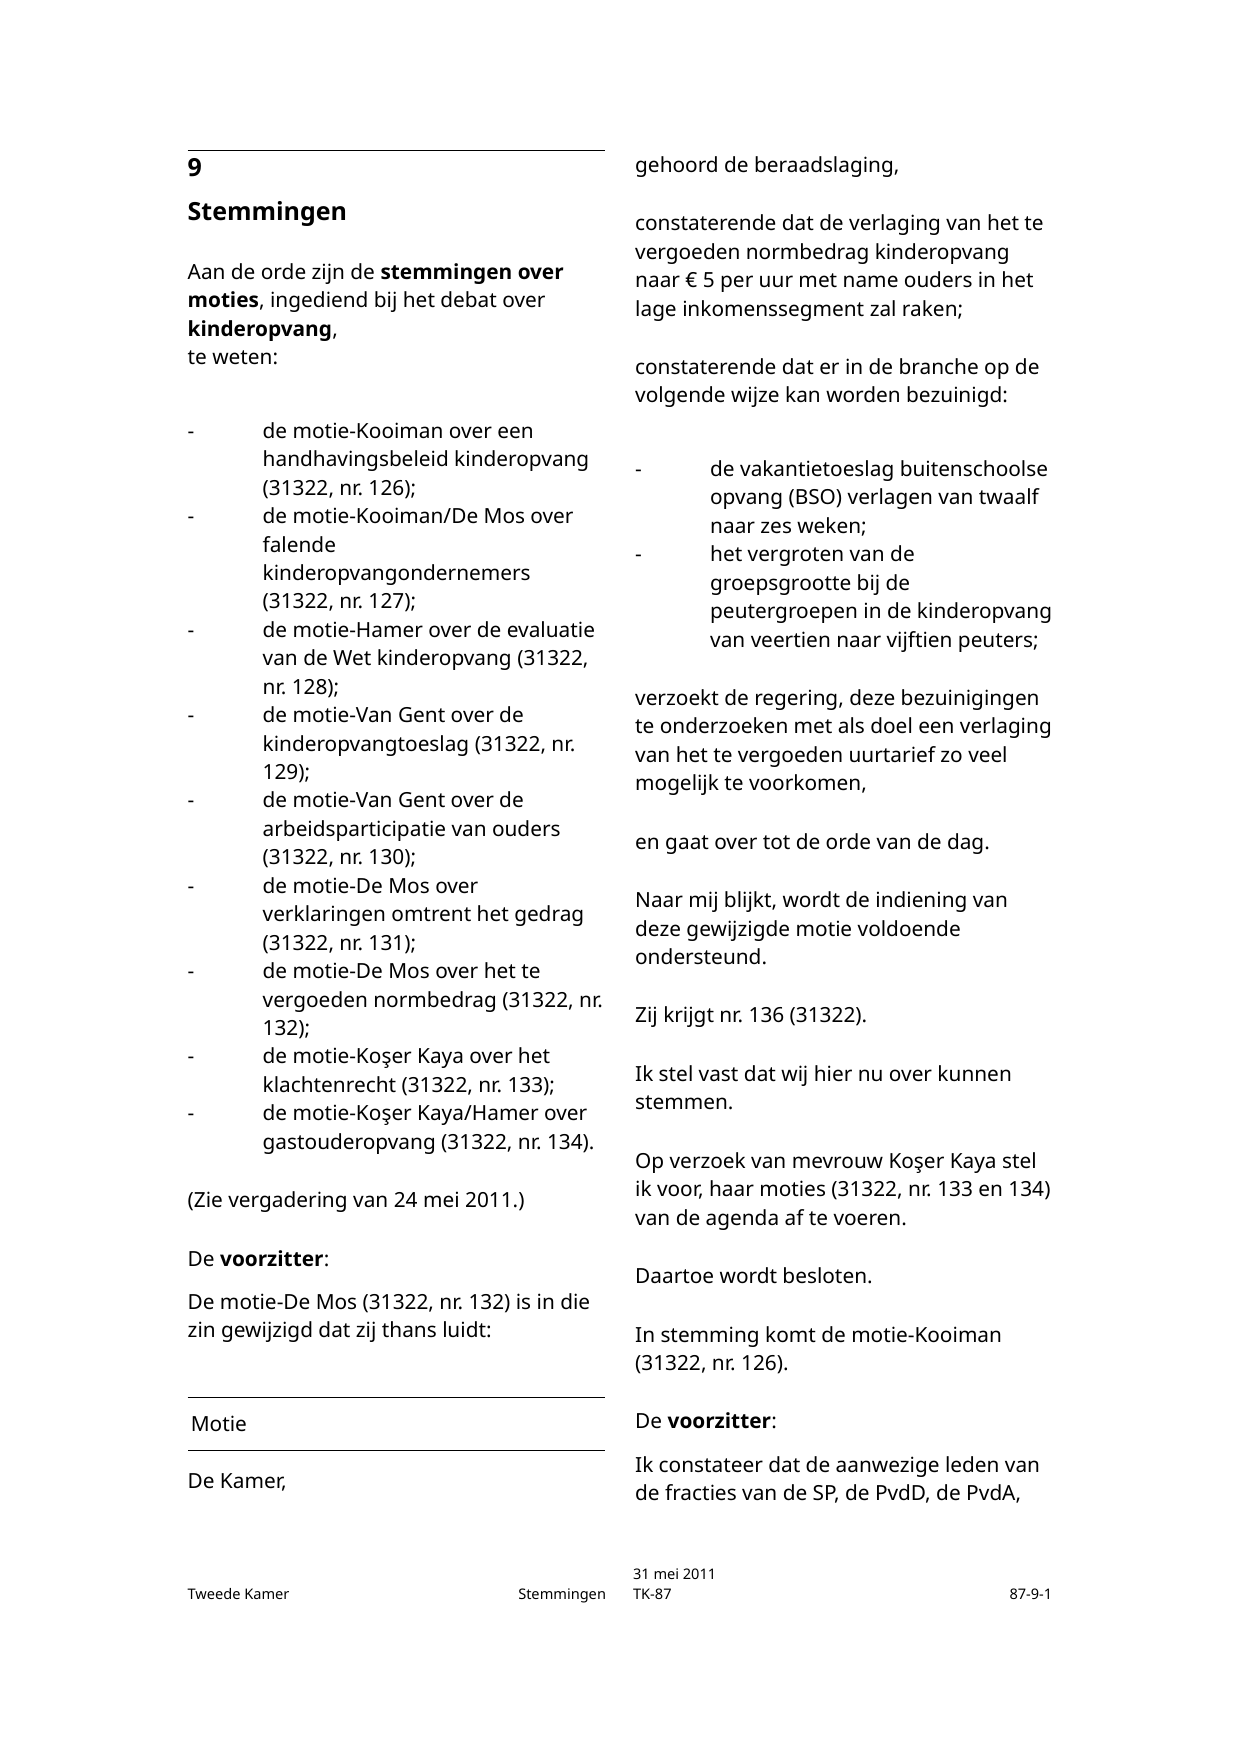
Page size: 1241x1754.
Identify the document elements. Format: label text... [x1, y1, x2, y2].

text Stemmingen [187, 193, 605, 227]
text (Zie vergadering van 24 mei 2011.) [187, 1185, 605, 1214]
text De Kamer, [187, 1466, 605, 1494]
list het vergroten van de groepsgrootte bij de peutergroepen in de kinderopvang van veertien naar vijftien peuters; [635, 539, 1053, 653]
text constaterende dat de verlaging van het te vergoeden normbedrag kinderopvang naar € 5 per uur met name ouders in het lage inkomenssegment zal raken; [635, 208, 1053, 322]
text Ik constateer dat de aanwezige leden van de fracties van de SP, de PvdD, de PvdA, [635, 1450, 1053, 1507]
list de vakantietoeslag buitenschoolse opvang (BSO) verlagen van twaalf naar zes weken; [635, 454, 1053, 539]
text Ik stel vast dat wij hier nu over kunnen stemmen. [635, 1059, 1053, 1116]
list de motie-Kooiman over een handhavingsbeleid kinderopvang (31322, nr. 126); [187, 416, 605, 501]
list de motie-Koşer Kaya over het klachtenrecht (31322, nr. 133); [187, 1042, 605, 1098]
list de motie-Koşer Kaya/Hamer over gastouderopvang (31322, nr. 134). [187, 1098, 605, 1155]
text Aan de orde zijn de stemmingen over moties, ingediend bij het debat over kinderopvang, [187, 257, 605, 342]
text Daartoe wordt besloten. [635, 1261, 1053, 1290]
list de motie-De Mos over het te vergoeden normbedrag (31322, nr. 132); [187, 956, 605, 1042]
list de motie-De Mos over verklaringen omtrent het gedrag (31322, nr. 131); [187, 871, 605, 956]
text Naar mij blijkt, wordt de indiening van deze gewijzigde motie voldoende ondersteund. [635, 885, 1053, 971]
text Op verzoek van mevrouw Koşer Kaya stel ik voor, haar moties (31322, nr. 133 en 134) van de agenda af te voeren. [635, 1146, 1053, 1231]
text verzoekt de regering, deze bezuinigingen te onderzoeken met als doel een verlaging van het te vergoeden uurtarief zo veel mogelijk te voorkomen, [635, 683, 1053, 797]
list de motie-Van Gent over de arbeidsparticipatie van ouders (31322, nr. 130); [187, 786, 605, 871]
text constaterende dat er in de branche op de volgende wijze kan worden bezuinigd: [635, 352, 1053, 409]
subtitle Motie [187, 1398, 605, 1451]
text 9 [187, 151, 605, 184]
list de motie-Hamer over de evaluatie van de Wet kinderopvang (31322, nr. 128); [187, 615, 605, 700]
text en gaat over tot de orde van de dag. [635, 827, 1053, 855]
text De motie-De Mos (31322, nr. 132) is in die zin gewijzigd dat zij thans luidt: [187, 1287, 605, 1344]
text De voorzitter: [187, 1244, 605, 1272]
text te weten: [187, 342, 605, 371]
text gehoord de beraadslaging, [635, 150, 1053, 178]
list de motie-Kooiman/De Mos over falende kinderopvangondernemers (31322, nr. 127); [187, 501, 605, 615]
text Zij krijgt nr. 136 (31322). [635, 1001, 1053, 1029]
list de motie-Van Gent over de kinderopvangtoeslag (31322, nr. 129); [187, 700, 605, 786]
text In stemming komt de motie-Kooiman (31322, nr. 126). [635, 1320, 1053, 1377]
text De voorzitter: [635, 1407, 1053, 1435]
